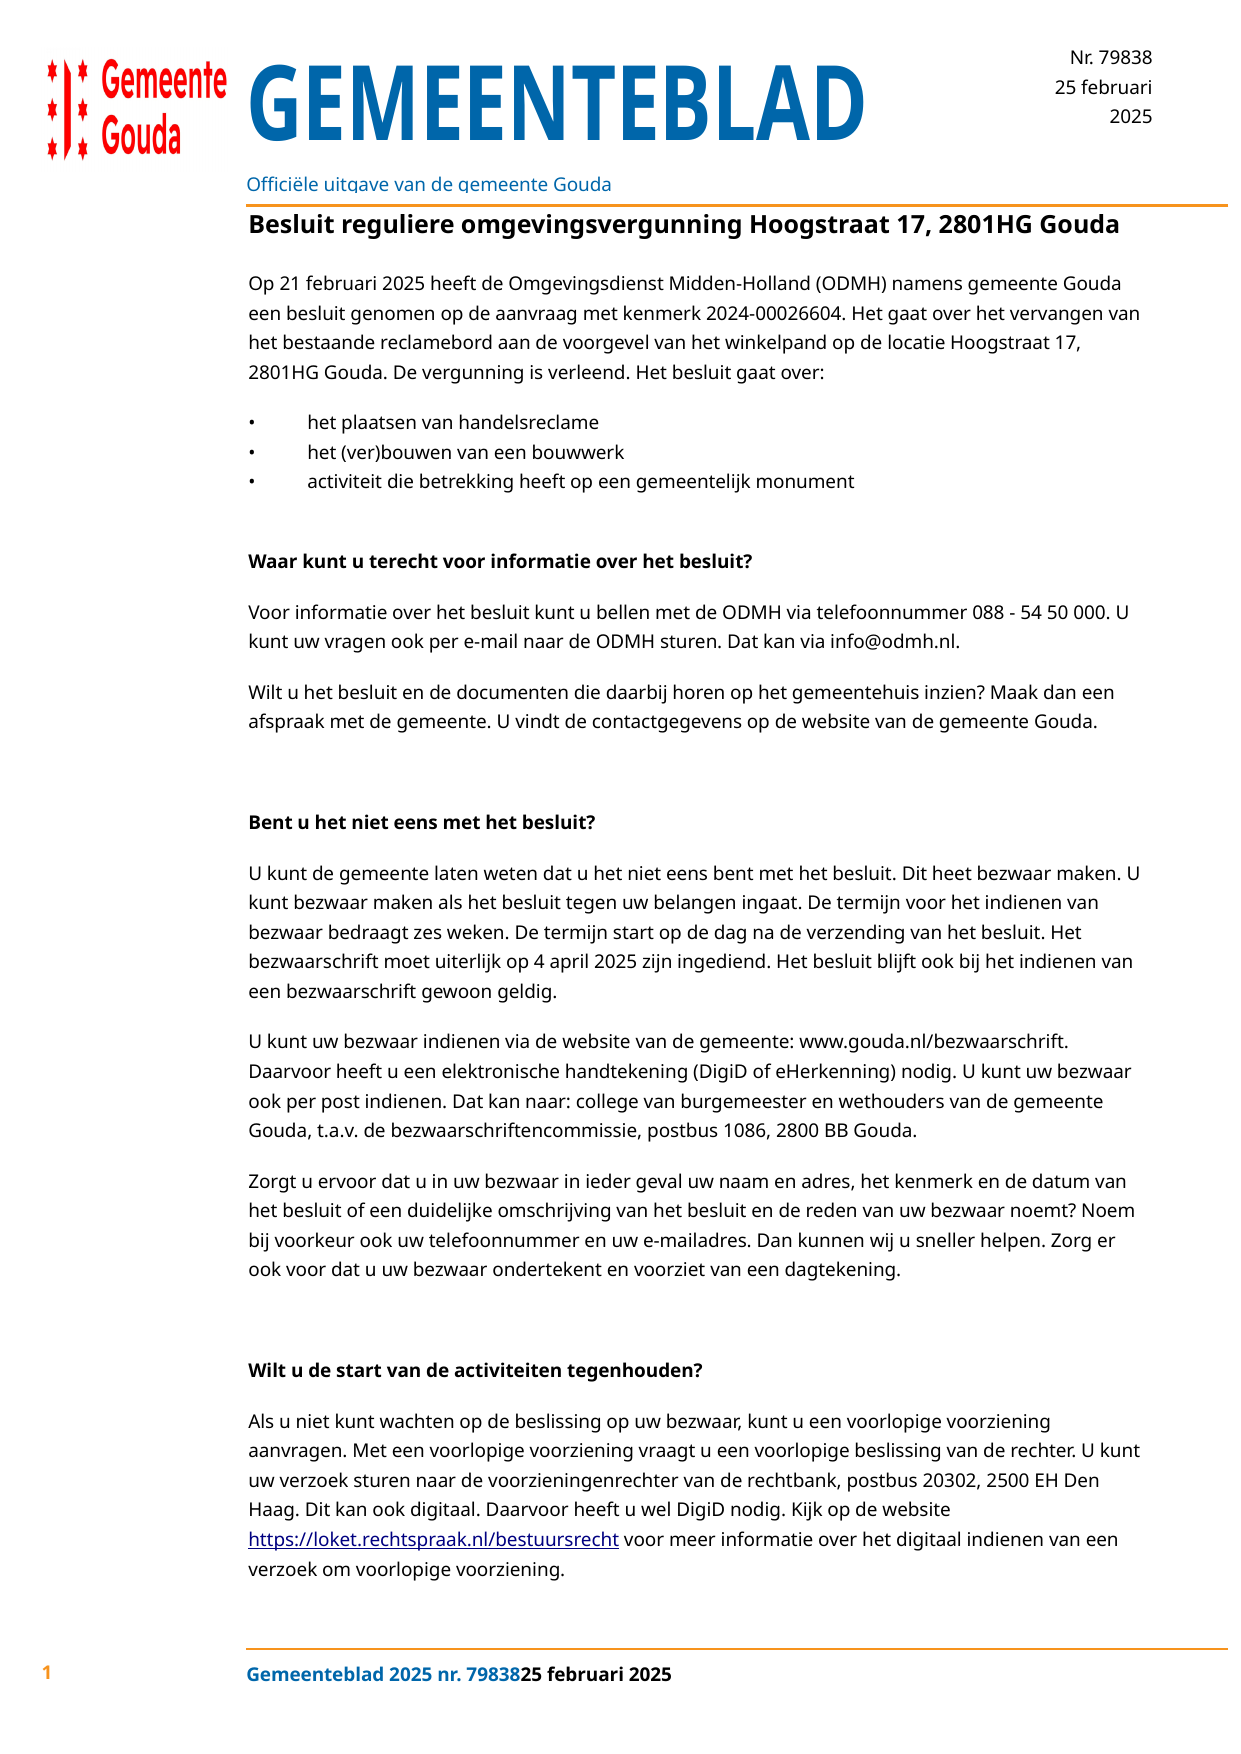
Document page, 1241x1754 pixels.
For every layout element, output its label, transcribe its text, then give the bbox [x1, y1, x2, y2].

text Wilt u het besluit en de documenten die daarbij horen op het gemeentehuis inzien? Maak dan een afspraak met de gemeente. U vindt de contactgegevens op de website van de gemeente Gouda. [248, 679, 1152, 734]
text U kunt de gemeente laten weten dat u het niet eens bent met het besluit. Dit heet bezwaar maken. U kunt bezwaar maken als het besluit tegen uw belangen ingaat. De termijn voor het indienen van bezwaar bedraagt zes weken. De termijn start op de dag na de verzending van het besluit. Het bezwaarschrift moet uiterlijk op 4 april 2025 zijn ingediend. Het besluit blijft ook bij het indienen van een bezwaarschrift gewoon geldig. [248, 860, 1152, 1004]
list het plaatsen van handelsreclame [248, 409, 1152, 435]
text Zorgt u ervoor dat u in uw bezwaar in ieder geval uw naam en adres, het kenmerk en de datum van het besluit of een duidelijke omschrijving van het besluit en de reden van uw bezwaar noemt? Noem bij voorkeur ook uw telefoonnummer en uw e-mailadres. Dan kunnen wij u sneller helpen. Zorg er ook voor dat u uw bezwaar ondertekent en voorziet van een dagtekening. [248, 1168, 1152, 1282]
text Op 21 februari 2025 heeft de Omgevingsdienst Midden-Holland (ODMH) namens gemeente Gouda een besluit genomen op de aanvraag met kenmerk 2024-00026604. Het gaat over het vervangen van het bestaande reclamebord aan de voorgevel van het winkelpand op de locatie Hoogstraat 17, 2801HG Gouda. De vergunning is verleend. Het besluit gaat over: [248, 270, 1152, 385]
picture [41, 47, 231, 172]
text Als u niet kunt wachten op de beslissing op uw bezwaar, kunt u een voorlopige voorziening aanvragen. Met een voorlopige voorziening vraagt u een voorlopige beslissing van de rechter. U kunt uw verzoek sturen naar de voorzieningenrechter van de rechtbank, postbus 20302, 2500 EH Den Haag. Dit kan ook digitaal. Daarvoor heeft u wel DigiD nodig. Kijk op de website https://loket.rechtspraak.nl/bestuursrecht voor meer informatie over het digitaal indienen van een verzoek om voorlopige voorziening. [248, 1408, 1152, 1581]
text U kunt uw bezwaar indienen via de website van de gemeente: www.gouda.nl/bezwaarschrift. Daarvoor heeft u een elektronische handtekening (DigiD of eHerkenning) nodig. U kunt uw bezwaar ook per post indienen. Dat kan naar: college van burgemeester en wethouders van de gemeente Gouda, t.a.v. de bezwaarschriftencommissie, postbus 1086, 2800 BB Gouda. [248, 1029, 1152, 1143]
list activiteit die betrekking heeft op een gemeentelijk monument [248, 469, 1152, 494]
text Besluit reguliere omgevingsvergunning Hoogstraat 17, 2801HG Gouda [248, 207, 1152, 241]
text Waar kunt u terecht voor informatie over het besluit? [248, 549, 1152, 574]
text Voor informatie over het besluit kunt u bellen met de ODMH via telefoonnummer 088 - 54 50 000. U kunt uw vragen ook per e-mail naar de ODMH sturen. Dat kan via info@odmh.nl. [248, 599, 1152, 654]
list het (ver)bouwen van een bouwwerk [248, 439, 1152, 465]
text Wilt u de start van de activiteiten tegenhouden? [248, 1357, 1152, 1383]
text Bent u het niet eens met het besluit? [248, 809, 1152, 835]
